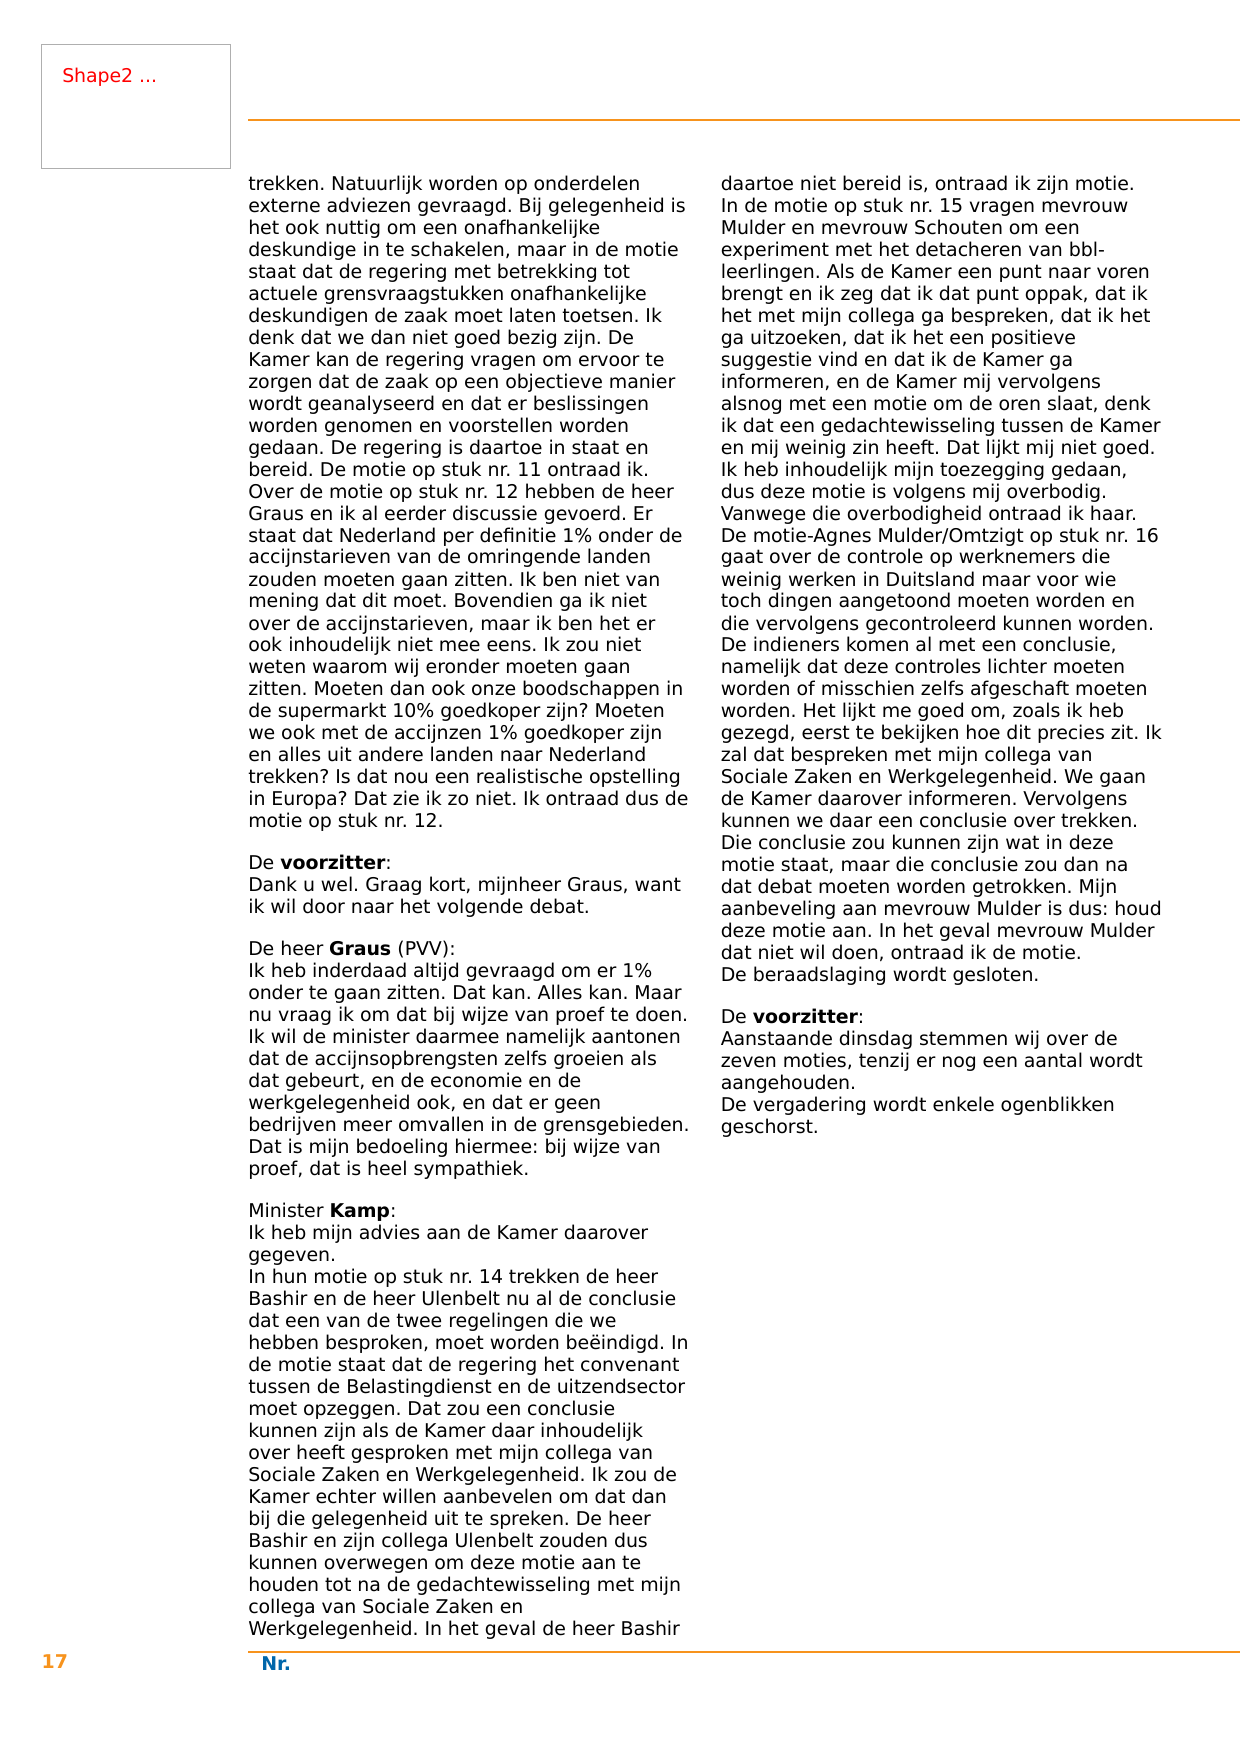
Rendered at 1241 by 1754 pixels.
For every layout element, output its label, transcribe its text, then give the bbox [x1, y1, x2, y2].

text Over de motie op stuk nr. 12 hebben de heer Graus en ik al eerder discussie gevoerd. Er staat dat Nederland per definitie 1% onder de accijnstarieven van de omringende landen zouden moeten gaan zitten. Ik ben niet van mening dat dit moet. Bovendien ga ik niet over de accijnstarieven, maar ik ben het er ook inhoudelijk niet mee eens. Ik zou niet weten waarom wij eronder moeten gaan zitten. Moeten dan ook onze boodschappen in de supermarkt 10% goedkoper zijn? Moeten we ook met de accijnzen 1% goedkoper zijn en alles uit andere landen naar Nederland trekken? Is dat nou een realistische opstelling in Europa? Dat zie ik zo niet. Ik ontraad dus de motie op stuk nr. 12. [248, 481, 691, 832]
text De voorzitter: [248, 852, 691, 874]
text daartoe niet bereid is, ontraad ik zijn motie. [721, 173, 1163, 195]
text trekken. Natuurlijk worden op onderdelen externe adviezen gevraagd. Bij gelegenheid is het ook nuttig om een onafhankelijke deskundige in te schakelen, maar in de motie staat dat de regering met betrekking tot actuele grensvraagstukken onafhankelijke deskundigen de zaak moet laten toetsen. Ik denk dat we dan niet goed bezig zijn. De Kamer kan de regering vragen om ervoor te zorgen dat de zaak op een objectieve manier wordt geanalyseerd en dat er beslissingen worden genomen en voorstellen worden gedaan. De regering is daartoe in staat en bereid. De motie op stuk nr. 11 ontraad ik. [248, 173, 691, 481]
text De voorzitter: [721, 1006, 1163, 1028]
text Dank u wel. Graag kort, mijnheer Graus, want ik wil door naar het volgende debat. [248, 874, 691, 918]
text In de motie op stuk nr. 15 vragen mevrouw Mulder en mevrouw Schouten om een experiment met het detacheren van bbl-leerlingen. Als de Kamer een punt naar voren brengt en ik zeg dat ik dat punt oppak, dat ik het met mijn collega ga bespreken, dat ik het ga uitzoeken, dat ik het een positieve suggestie vind en dat ik de Kamer ga informeren, en de Kamer mij vervolgens alsnog met een motie om de oren slaat, denk ik dat een gedachtewisseling tussen de Kamer en mij weinig zin heeft. Dat lijkt mij niet goed. Ik heb inhoudelijk mijn toezegging gedaan, dus deze motie is volgens mij overbodig. Vanwege die overbodigheid ontraad ik haar. [721, 195, 1163, 524]
text In hun motie op stuk nr. 14 trekken de heer Bashir en de heer Ulenbelt nu al de conclusie dat een van de twee regelingen die we hebben besproken, moet worden beëindigd. In de motie staat dat de regering het convenant tussen de Belastingdienst en de uitzendsector moet opzeggen. Dat zou een conclusie kunnen zijn als de Kamer daar inhoudelijk over heeft gesproken met mijn collega van Sociale Zaken en Werkgelegenheid. Ik zou de Kamer echter willen aanbevelen om dat dan bij die gelegenheid uit te spreken. De heer Bashir en zijn collega Ulenbelt zouden dus kunnen overwegen om deze motie aan te houden tot na de gedachtewisseling met mijn collega van Sociale Zaken en Werkgelegenheid. In het geval de heer Bashir [248, 1266, 691, 1639]
text De vergadering wordt enkele ogenblikken geschorst. [721, 1094, 1163, 1138]
text Ik heb mijn advies aan de Kamer daarover gegeven. [248, 1222, 691, 1266]
text Aanstaande dinsdag stemmen wij over de zeven moties, tenzij er nog een aantal wordt aangehouden. [721, 1028, 1163, 1094]
text De beraadslaging wordt gesloten. [721, 964, 1163, 986]
text Minister Kamp: [248, 1200, 691, 1222]
text De motie-Agnes Mulder/Omtzigt op stuk nr. 16 gaat over de controle op werknemers die weinig werken in Duitsland maar voor wie toch dingen aangetoond moeten worden en die vervolgens gecontroleerd kunnen worden. De indieners komen al met een conclusie, namelijk dat deze controles lichter moeten worden of misschien zelfs afgeschaft moeten worden. Het lijkt me goed om, zoals ik heb gezegd, eerst te bekijken hoe dit precies zit. Ik zal dat bespreken met mijn collega van Sociale Zaken en Werkgelegenheid. We gaan de Kamer daarover informeren. Vervolgens kunnen we daar een conclusie over trekken. Die conclusie zou kunnen zijn wat in deze motie staat, maar die conclusie zou dan na dat debat moeten worden getrokken. Mijn aanbeveling aan mevrouw Mulder is dus: houd deze motie aan. In het geval mevrouw Mulder dat niet wil doen, ontraad ik de motie. [721, 524, 1163, 964]
text Ik heb inderdaad altijd gevraagd om er 1% onder te gaan zitten. Dat kan. Alles kan. Maar nu vraag ik om dat bij wijze van proef te doen. Ik wil de minister daarmee namelijk aantonen dat de accijnsopbrengsten zelfs groeien als dat gebeurt, en de economie en de werkgelegenheid ook, en dat er geen bedrijven meer omvallen in de grensgebieden. Dat is mijn bedoeling hiermee: bij wijze van proef, dat is heel sympathiek. [248, 960, 691, 1180]
text De heer Graus (PVV): [248, 938, 691, 960]
